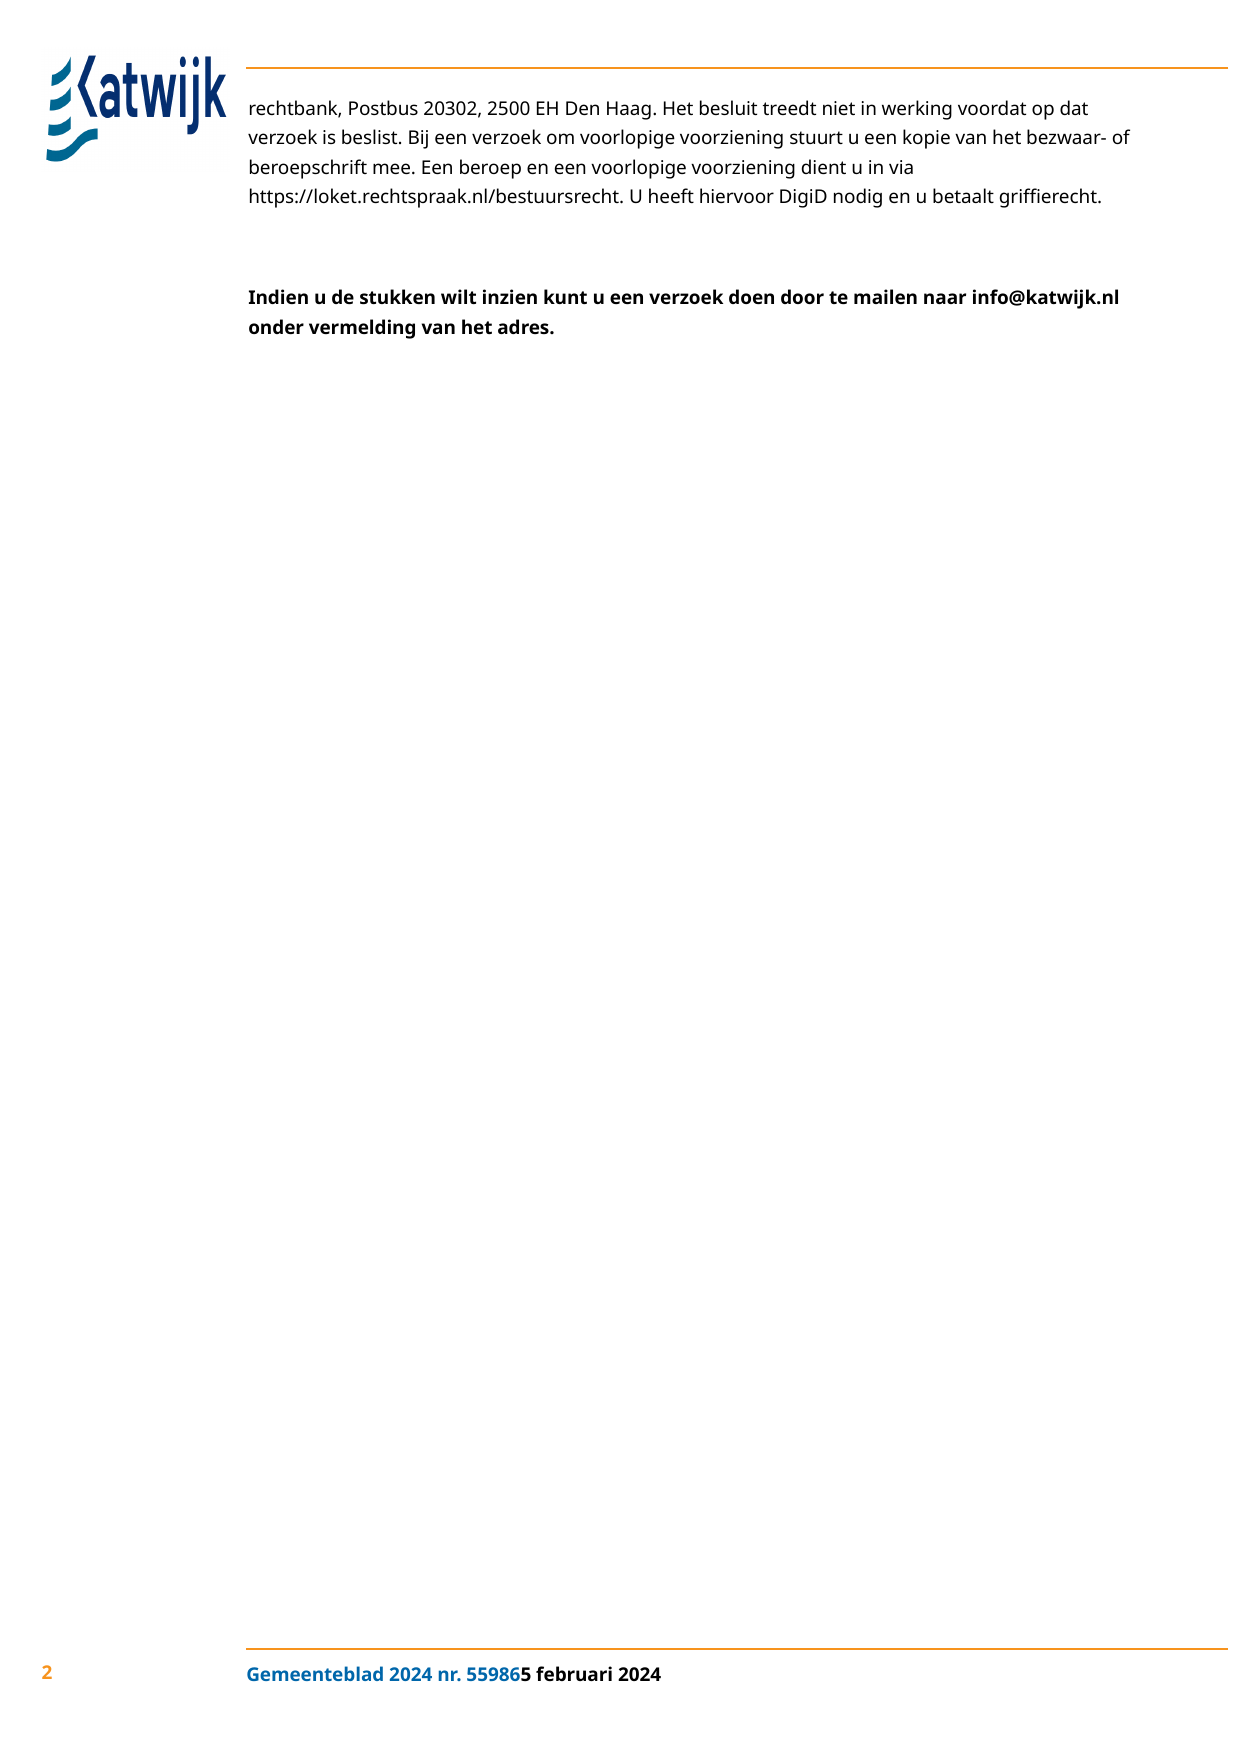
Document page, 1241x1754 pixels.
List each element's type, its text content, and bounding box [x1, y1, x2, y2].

text rechtbank, Postbus 20302, 2500 EH Den Haag. Het besluit treedt niet in werking voordat op dat verzoek is beslist. Bij een verzoek om voorlopige voorziening stuurt u een kopie van het bezwaar- of beroepschrift mee. Een beroep en een voorlopige voorziening dient u in via https://loket.rechtspraak.nl/bestuursrecht. U heeft hiervoor DigiD nodig en u betaalt griffierecht. [248, 95, 1152, 209]
picture [41, 47, 231, 172]
text Indien u de stukken wilt inzien kunt u een verzoek doen door te mailen naar info@katwijk.nl onder vermelding van het adres. [248, 284, 1152, 340]
